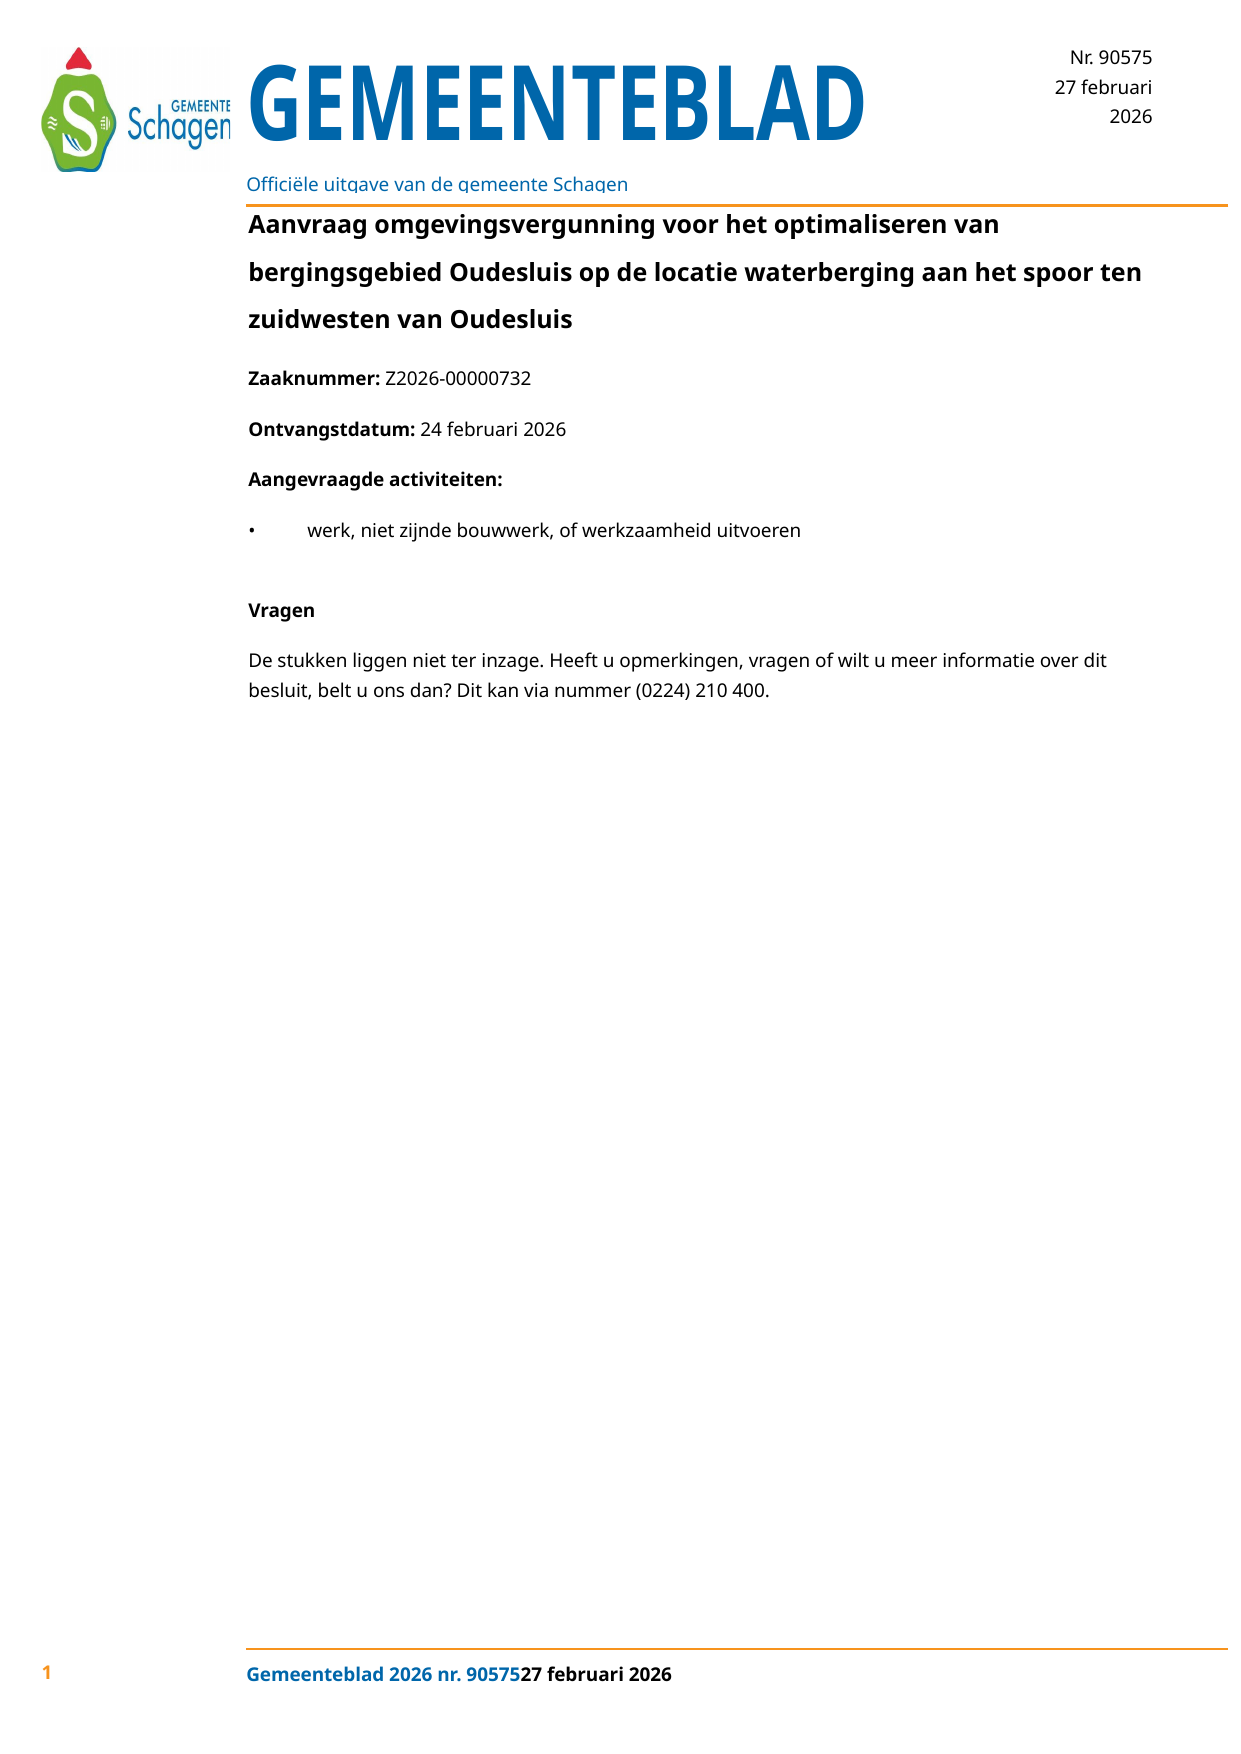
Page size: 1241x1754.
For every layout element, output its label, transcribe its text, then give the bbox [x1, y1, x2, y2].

text Ontvangstdatum: 24 februari 2026 [248, 416, 1152, 442]
picture [41, 47, 231, 172]
text De stukken liggen niet ter inzage. Heeft u opmerkingen, vragen of wilt u meer informatie over dit besluit, belt u ons dan? Dit kan via nummer (0224) 210 400. [248, 647, 1152, 702]
text Aangevraagde activiteiten: [248, 466, 1152, 492]
text Vragen [248, 597, 1152, 622]
text Aanvraag omgevingsvergunning voor het optimaliseren van bergingsgebied Oudesluis op de locatie waterberging aan het spoor ten zuidwesten van Oudesluis [248, 207, 1152, 336]
list werk, niet zijnde bouwwerk, of werkzaamheid uitvoeren [248, 517, 1152, 542]
text Zaaknummer: Z2026-00000732 [248, 366, 1152, 391]
